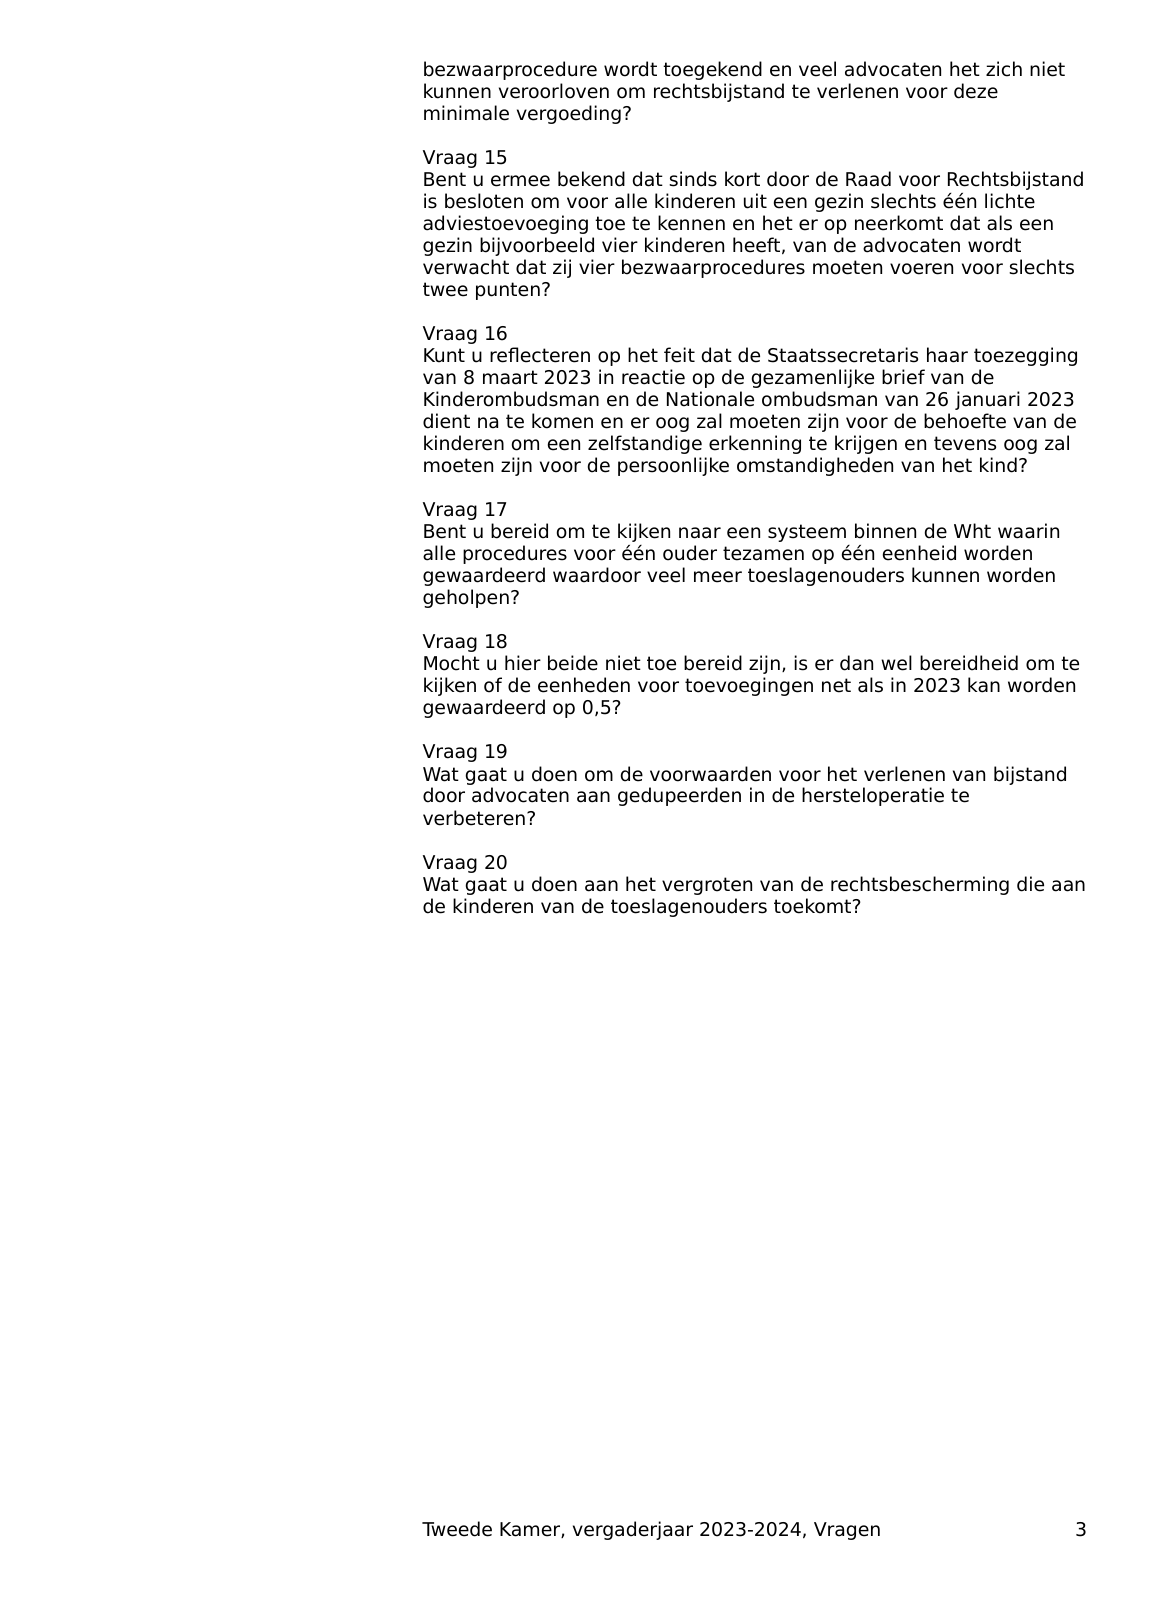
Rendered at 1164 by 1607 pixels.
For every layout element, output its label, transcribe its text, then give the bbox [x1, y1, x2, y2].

text Vraag 18 [422, 631, 1087, 653]
text Kunt u reflecteren op het feit dat de Staatssecretaris haar toezegging van 8 maart 2023 in reactie op de gezamenlijke brief van de Kinderombudsman en de Nationale ombudsman van 26 januari 2023 dient na te komen en er oog zal moeten zijn voor de behoefte van de kinderen om een zelfstandige erkenning te krijgen en tevens oog zal moeten zijn voor de persoonlijke omstandigheden van het kind? [422, 345, 1087, 477]
text Vraag 16 [422, 323, 1087, 345]
text Vraag 19 [422, 741, 1087, 763]
text Vraag 17 [422, 499, 1087, 521]
text Vraag 20 [422, 852, 1087, 873]
text Bent u bereid om te kijken naar een systeem binnen de Wht waarin alle procedures voor één ouder tezamen op één eenheid worden gewaardeerd waardoor veel meer toeslagenouders kunnen worden geholpen? [422, 521, 1087, 609]
text Wat gaat u doen aan het vergroten van de rechtsbescherming die aan de kinderen van de toeslagenouders toekomt? [422, 873, 1087, 917]
text Mocht u hier beide niet toe bereid zijn, is er dan wel bereidheid om te kijken of de eenheden voor toevoegingen net als in 2023 kan worden gewaardeerd op 0,5? [422, 653, 1087, 719]
text Vraag 15 [422, 147, 1087, 169]
text bezwaarprocedure wordt toegekend en veel advocaten het zich niet kunnen veroorloven om rechtsbijstand te verlenen voor deze minimale vergoeding? [422, 59, 1087, 125]
text Bent u ermee bekend dat sinds kort door de Raad voor Rechtsbijstand is besloten om voor alle kinderen uit een gezin slechts één lichte adviestoevoeging toe te kennen en het er op neerkomt dat als een gezin bijvoorbeeld vier kinderen heeft, van de advocaten wordt verwacht dat zij vier bezwaarprocedures moeten voeren voor slechts twee punten? [422, 169, 1087, 301]
text Wat gaat u doen om de voorwaarden voor het verlenen van bijstand door advocaten aan gedupeerden in de hersteloperatie te verbeteren? [422, 763, 1087, 829]
